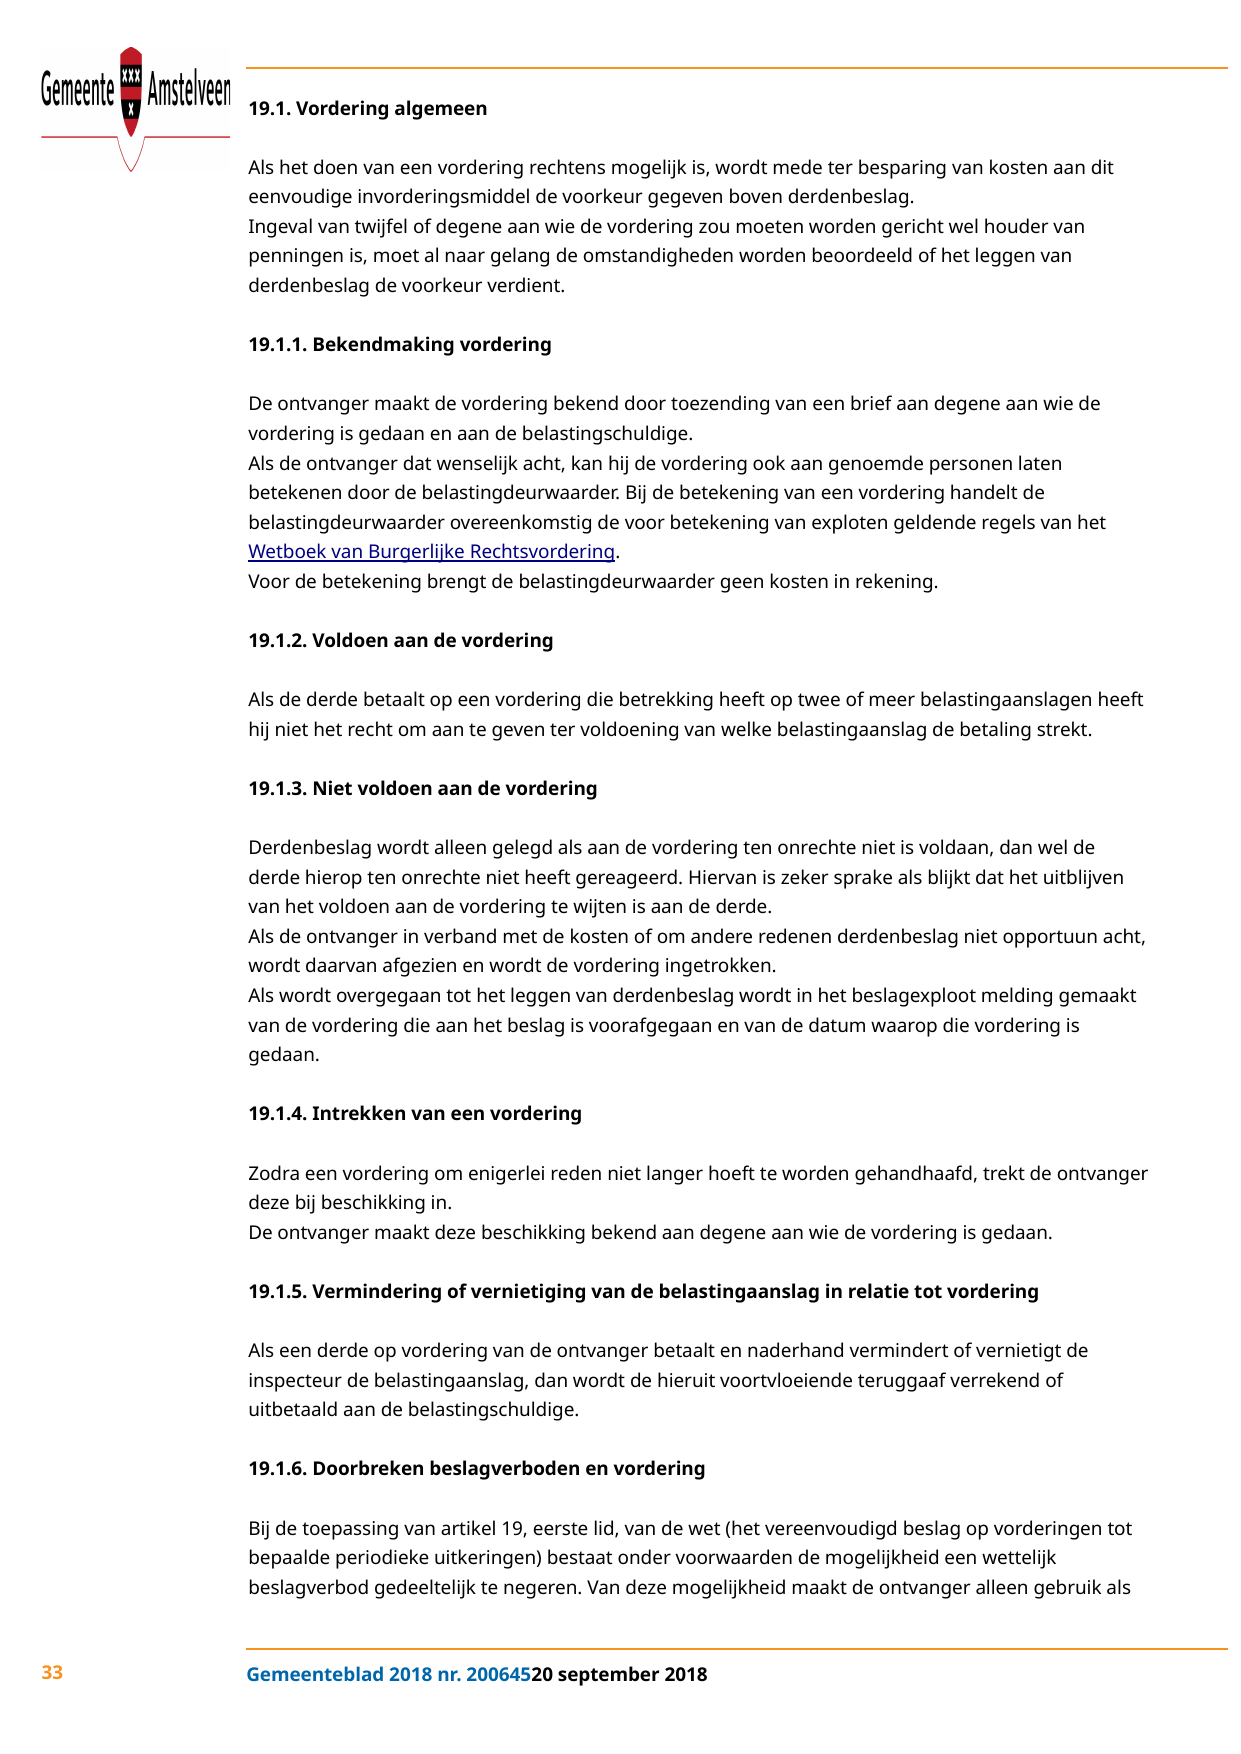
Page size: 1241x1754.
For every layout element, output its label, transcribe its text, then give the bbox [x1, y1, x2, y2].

text Als de ontvanger in verband met de kosten of om andere redenen derdenbeslag niet opportuun acht, wordt daarvan afgezien en wordt de vordering ingetrokken. [248, 923, 1152, 978]
picture [41, 47, 231, 172]
text 19.1.5. Vermindering of vernietiging van de belastingaanslag in relatie tot vordering [248, 1278, 1152, 1304]
text Als de ontvanger dat wenselijk acht, kan hij de vordering ook aan genoemde personen laten betekenen door de belastingdeurwaarder. Bij de betekening van een vordering handelt de belastingdeurwaarder overeenkomstig de voor betekening van exploten geldende regels van het Wetboek van Burgerlijke Rechtsvordering. [248, 450, 1152, 564]
text Bij de toepassing van artikel 19, eerste lid, van de wet (het vereenvoudigd beslag op vorderingen tot bepaalde periodieke uitkeringen) bestaat onder voorwaarden de mogelijkheid een wettelijk beslagverbod gedeeltelijk te negeren. Van deze mogelijkheid maakt de ontvanger alleen gebruik als [248, 1515, 1152, 1600]
text Als wordt overgegaan tot het leggen van derdenbeslag wordt in het beslagexploot melding gemaakt van de vordering die aan het beslag is voorafgegaan en van de datum waarop die vordering is gedaan. [248, 982, 1152, 1067]
text De ontvanger maakt de vordering bekend door toezending van een brief aan degene aan wie de vordering is gedaan en aan de belastingschuldige. [248, 391, 1152, 446]
text 19.1.3. Niet voldoen aan de vordering [248, 775, 1152, 801]
text 19.1.2. Voldoen aan de vordering [248, 627, 1152, 653]
text Derdenbeslag wordt alleen gelegd als aan de vordering ten onrechte niet is voldaan, dan wel de derde hierop ten onrechte niet heeft gereageerd. Hiervan is zeker sprake als blijkt dat het uitblijven van het voldoen aan de vordering te wijten is aan de derde. [248, 834, 1152, 919]
text De ontvanger maakt deze beschikking bekend aan degene aan wie de vordering is gedaan. [248, 1219, 1152, 1245]
text Ingeval van twijfel of degene aan wie de vordering zou moeten worden gericht wel houder van penningen is, moet al naar gelang de omstandigheden worden beoordeeld of het leggen van derdenbeslag de voorkeur verdient. [248, 213, 1152, 298]
text 19.1. Vordering algemeen [248, 95, 1152, 121]
text 19.1.1. Bekendmaking vordering [248, 331, 1152, 357]
text 19.1.6. Doorbreken beslagverboden en vordering [248, 1456, 1152, 1481]
text Als de derde betaalt op een vordering die betrekking heeft op twee of meer belastingaanslagen heeft hij niet het recht om aan te geven ter voldoening van welke belastingaanslag de betaling strekt. [248, 686, 1152, 742]
text 19.1.4. Intrekken van een vordering [248, 1101, 1152, 1126]
text Als het doen van een vordering rechtens mogelijk is, wordt mede ter besparing van kosten aan dit eenvoudige invorderingsmiddel de voorkeur gegeven boven derdenbeslag. [248, 154, 1152, 209]
text Als een derde op vordering van de ontvanger betaalt en naderhand vermindert of vernietigt de inspecteur de belastingaanslag, dan wordt de hieruit voortvloeiende teruggaaf verrekend of uitbetaald aan de belastingschuldige. [248, 1337, 1152, 1422]
text Zodra een vordering om enigerlei reden niet langer hoeft te worden gehandhaafd, trekt de ontvanger deze bij beschikking in. [248, 1160, 1152, 1215]
text Voor de betekening brengt de belastingdeurwaarder geen kosten in rekening. [248, 568, 1152, 594]
